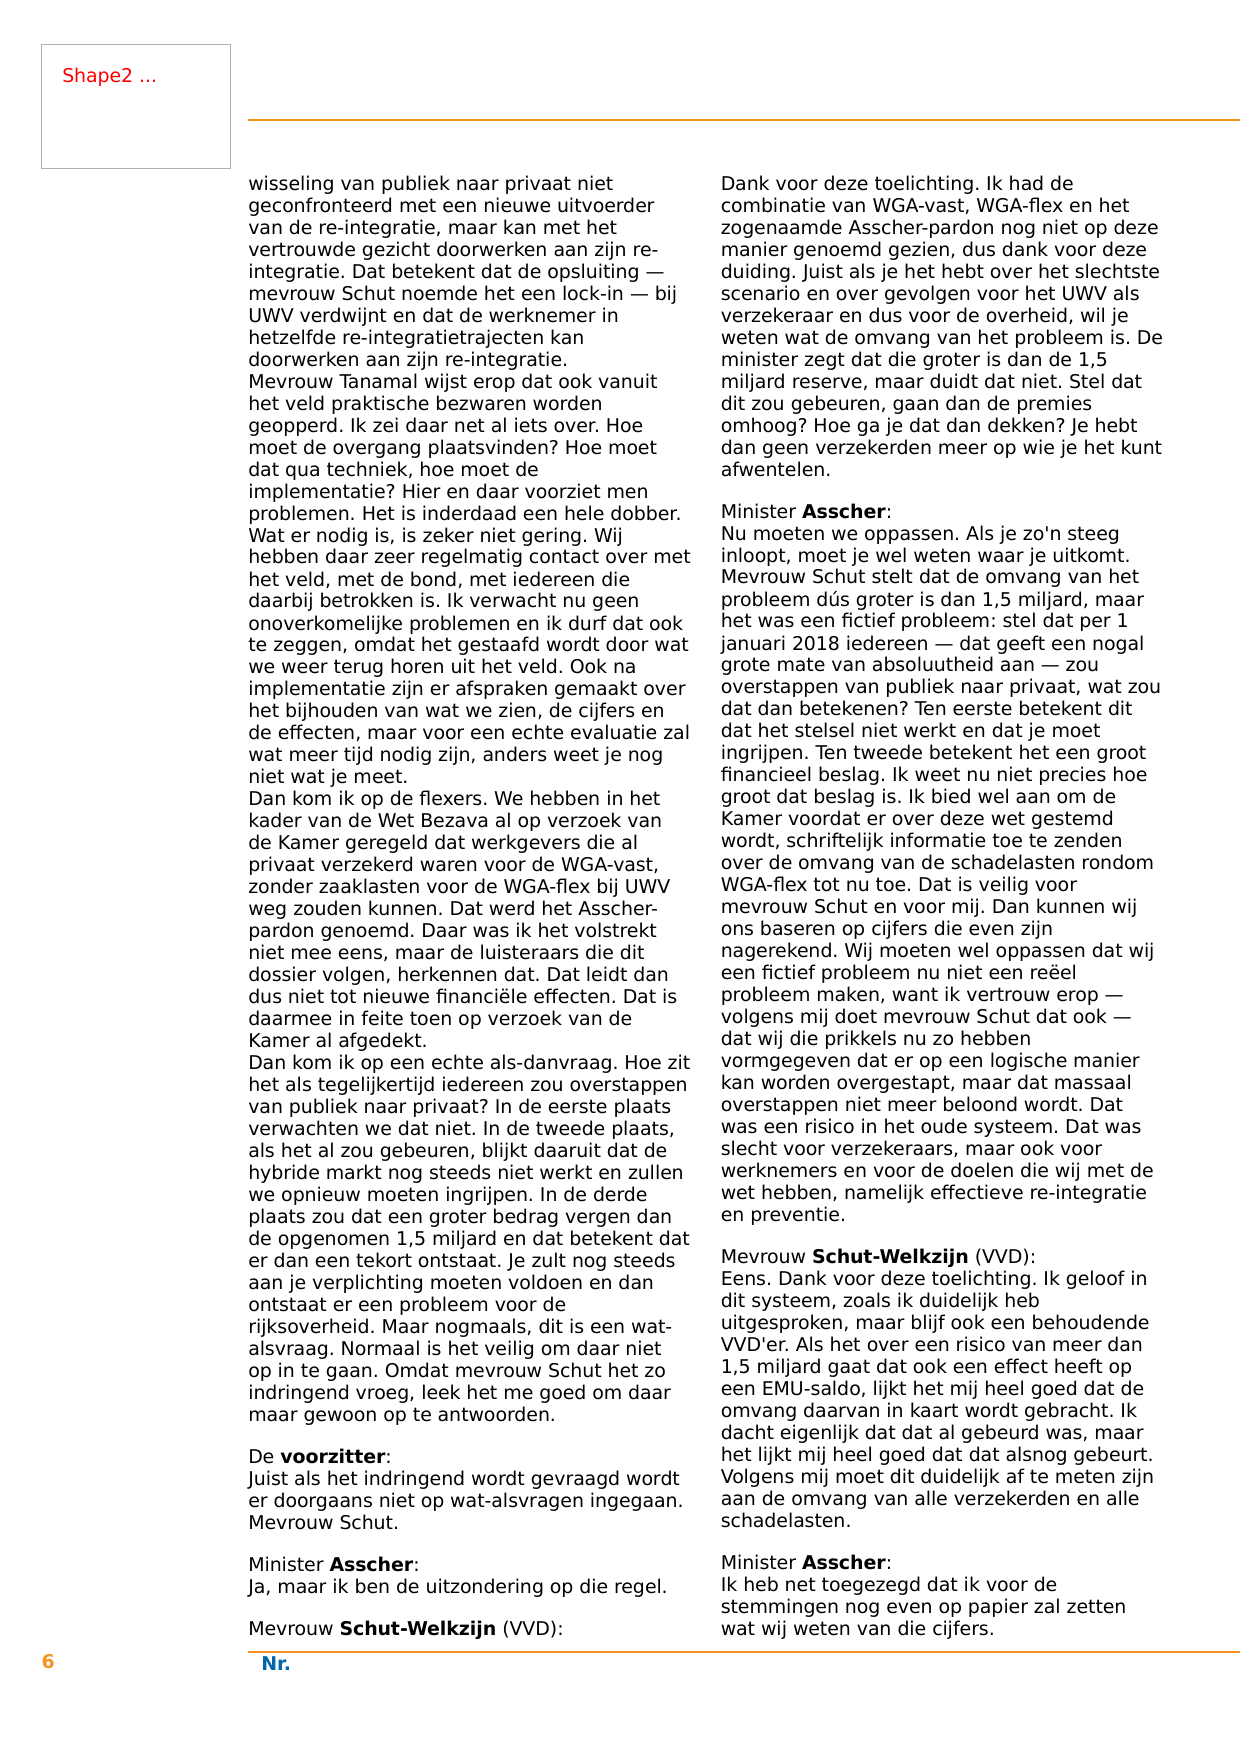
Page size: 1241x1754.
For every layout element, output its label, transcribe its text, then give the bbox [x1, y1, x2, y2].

text Eens. Dank voor deze toelichting. Ik geloof in dit systeem, zoals ik duidelijk heb uitgesproken, maar blijf ook een behoudende VVD'er. Als het over een risico van meer dan 1,5 miljard gaat dat ook een effect heeft op een EMU-saldo, lijkt het mij heel goed dat de omvang daarvan in kaart wordt gebracht. Ik dacht eigenlijk dat dat al gebeurd was, maar het lijkt mij heel goed dat dat alsnog gebeurt. Volgens mij moet dit duidelijk af te meten zijn aan de omvang van alle verzekerden en alle schadelasten. [721, 1268, 1163, 1532]
text Nu moeten we oppassen. Als je zo'n steeg inloopt, moet je wel weten waar je uitkomt. Mevrouw Schut stelt dat de omvang van het probleem dús groter is dan 1,5 miljard, maar het was een fictief probleem: stel dat per 1 januari 2018 iedereen — dat geeft een nogal grote mate van absoluutheid aan — zou overstappen van publiek naar privaat, wat zou dat dan betekenen? Ten eerste betekent dit dat het stelsel niet werkt en dat je moet ingrijpen. Ten tweede betekent het een groot financieel beslag. Ik weet nu niet precies hoe groot dat beslag is. Ik bied wel aan om de Kamer voordat er over deze wet gestemd wordt, schriftelijk informatie toe te zenden over de omvang van de schadelasten rondom WGA-flex tot nu toe. Dat is veilig voor mevrouw Schut en voor mij. Dan kunnen wij ons baseren op cijfers die even zijn nagerekend. Wij moeten wel oppassen dat wij een fictief probleem nu niet een reëel probleem maken, want ik vertrouw erop — volgens mij doet mevrouw Schut dat ook — dat wij die prikkels nu zo hebben vormgegeven dat er op een logische manier kan worden overgestapt, maar dat massaal overstappen niet meer beloond wordt. Dat was een risico in het oude systeem. Dat was slecht voor verzekeraars, maar ook voor werknemers en voor de doelen die wij met de wet hebben, namelijk effectieve re-integratie en preventie. [721, 522, 1163, 1226]
text Mevrouw Schut-Welkzijn (VVD): [248, 1617, 691, 1639]
text Dank voor deze toelichting. Ik had de combinatie van WGA-vast, WGA-flex en het zogenaamde Asscher-pardon nog niet op deze manier genoemd gezien, dus dank voor deze duiding. Juist als je het hebt over het slechtste scenario en over gevolgen voor het UWV als verzekeraar en dus voor de overheid, wil je weten wat de omvang van het probleem is. De minister zegt dat die groter is dan de 1,5 miljard reserve, maar duidt dat niet. Stel dat dit zou gebeuren, gaan dan de premies omhoog? Hoe ga je dat dan dekken? Je hebt dan geen verzekerden meer op wie je het kunt afwentelen. [721, 173, 1163, 481]
text Dan kom ik op de flexers. We hebben in het kader van de Wet Bezava al op verzoek van de Kamer geregeld dat werkgevers die al privaat verzekerd waren voor de WGA-vast, zonder zaaklasten voor de WGA-flex bij UWV weg zouden kunnen. Dat werd het Asscher-pardon genoemd. Daar was ik het volstrekt niet mee eens, maar de luisteraars die dit dossier volgen, herkennen dat. Dat leidt dan dus niet tot nieuwe financiële effecten. Dat is daarmee in feite toen op verzoek van de Kamer al afgedekt. [248, 788, 691, 1052]
text Minister Asscher: [721, 501, 1163, 522]
text Dan kom ik op een echte als-danvraag. Hoe zit het als tegelijkertijd iedereen zou overstappen van publiek naar privaat? In de eerste plaats verwachten we dat niet. In de tweede plaats, als het al zou gebeuren, blijkt daaruit dat de hybride markt nog steeds niet werkt en zullen we opnieuw moeten ingrijpen. In de derde plaats zou dat een groter bedrag vergen dan de opgenomen 1,5 miljard en dat betekent dat er dan een tekort ontstaat. Je zult nog steeds aan je verplichting moeten voldoen en dan ontstaat er een probleem voor de rijksoverheid. Maar nogmaals, dit is een wat-alsvraag. Normaal is het veilig om daar niet op in te gaan. Omdat mevrouw Schut het zo indringend vroeg, leek het me goed om daar maar gewoon op te antwoorden. [248, 1052, 691, 1426]
text wisseling van publiek naar privaat niet geconfronteerd met een nieuwe uitvoerder van de re-integratie, maar kan met het vertrouwde gezicht doorwerken aan zijn re-integratie. Dat betekent dat de opsluiting — mevrouw Schut noemde het een lock-in — bij UWV verdwijnt en dat de werknemer in hetzelfde re-integratietrajecten kan doorwerken aan zijn re-integratie. [248, 173, 691, 371]
text De voorzitter: [248, 1446, 691, 1468]
text Minister Asscher: [248, 1553, 691, 1576]
text Ik heb net toegezegd dat ik voor de stemmingen nog even op papier zal zetten wat wij weten van die cijfers. [721, 1573, 1163, 1639]
text Minister Asscher: [721, 1552, 1163, 1573]
text Mevrouw Schut-Welkzijn (VVD): [721, 1246, 1163, 1268]
text Ja, maar ik ben de uitzondering op die regel. [248, 1576, 691, 1597]
text Mevrouw Tanamal wijst erop dat ook vanuit het veld praktische bezwaren worden geopperd. Ik zei daar net al iets over. Hoe moet de overgang plaatsvinden? Hoe moet dat qua techniek, hoe moet de implementatie? Hier en daar voorziet men problemen. Het is inderdaad een hele dobber. Wat er nodig is, is zeker niet gering. Wij hebben daar zeer regelmatig contact over met het veld, met de bond, met iedereen die daarbij betrokken is. Ik verwacht nu geen onoverkomelijke problemen en ik durf dat ook te zeggen, omdat het gestaafd wordt door wat we weer terug horen uit het veld. Ook na implementatie zijn er afspraken gemaakt over het bijhouden van wat we zien, de cijfers en de effecten, maar voor een echte evaluatie zal wat meer tijd nodig zijn, anders weet je nog niet wat je meet. [248, 371, 691, 788]
text Juist als het indringend wordt gevraagd wordt er doorgaans niet op wat-alsvragen ingegaan. Mevrouw Schut. [248, 1468, 691, 1533]
